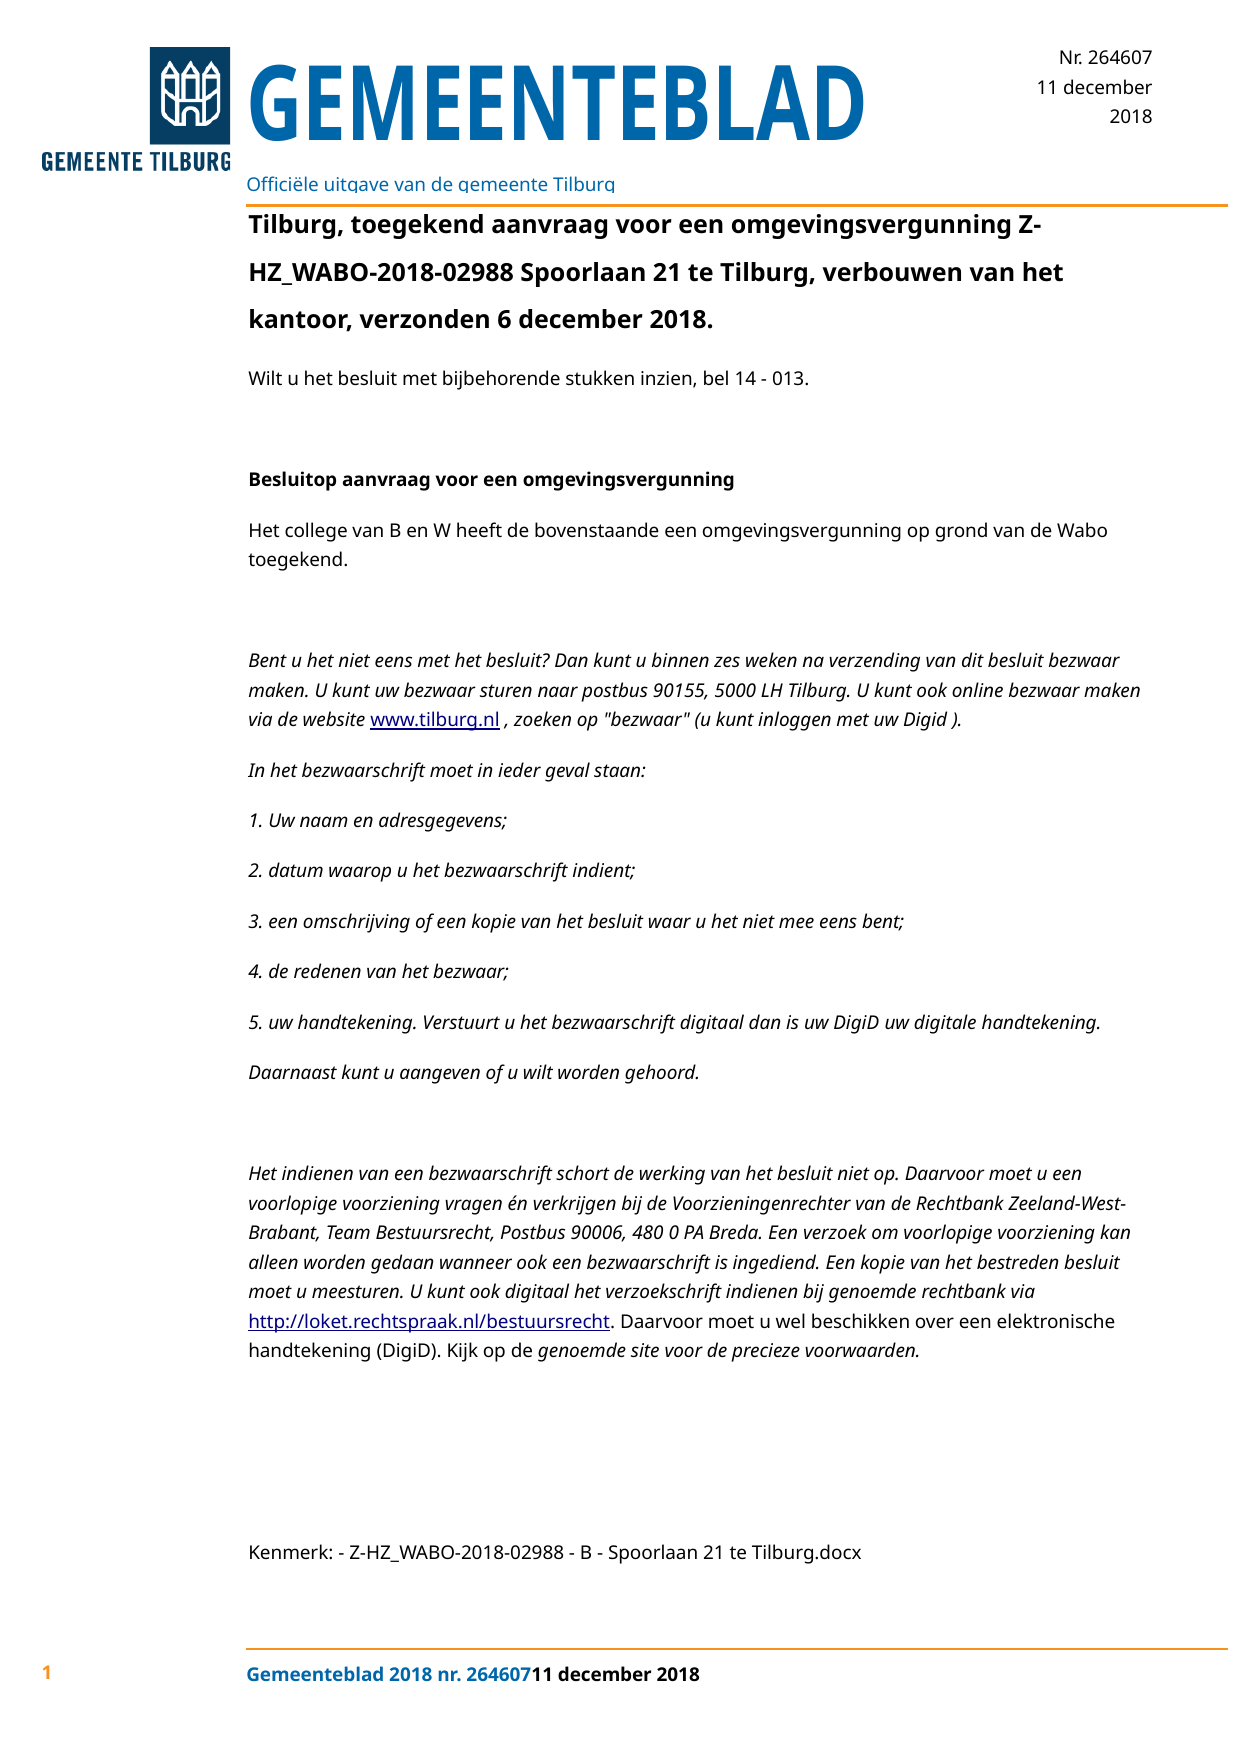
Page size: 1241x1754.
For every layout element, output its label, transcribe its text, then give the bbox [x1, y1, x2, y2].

text Besluitop aanvraag voor een omgevingsvergunning [248, 466, 1152, 492]
text Kenmerk: - Z-HZ_WABO-2018-02988 - B - Spoorlaan 21 te Tilburg.docx [248, 1539, 1152, 1565]
text Tilburg, toegekend aanvraag voor een omgevingsvergunning Z-HZ_WABO-2018-02988 Spoorlaan 21 te Tilburg, verbouwen van het kantoor, verzonden 6 december 2018. [248, 207, 1152, 336]
text 5. uw handtekening. Verstuurt u het bezwaarschrift digitaal dan is uw DigiD uw digitale handtekening. [248, 1009, 1152, 1034]
text 2. datum waarop u het bezwaarschrift indient; [248, 858, 1152, 883]
text In het bezwaarschrift moet in ieder geval staan: [248, 757, 1152, 782]
text Wilt u het besluit met bijbehorende stukken inzien, bel 14 - 013. [248, 366, 1152, 391]
picture [41, 47, 231, 172]
text Bent u het niet eens met het besluit? Dan kunt u binnen zes weken na verzending van dit besluit bezwaar maken. U kunt uw bezwaar sturen naar postbus 90155, 5000 LH Tilburg. U kunt ook online bezwaar maken via de website www.tilburg.nl , zoeken op "bezwaar" (u kunt inloggen met uw Digid ). [248, 647, 1152, 732]
text 3. een omschrijving of een kopie van het besluit waar u het niet mee eens bent; [248, 908, 1152, 934]
text Het indienen van een bezwaarschrift schort de werking van het besluit niet op. Daarvoor moet u een voorlopige voorziening vragen én verkrijgen bij de Voorzieningenrechter van de Rechtbank Zeeland-West-Brabant, Team Bestuursrecht, Postbus 90006, 480 0 PA Breda. Een verzoek om voorlopige voorziening kan alleen worden gedaan wanneer ook een bezwaarschrift is ingediend. Een kopie van het bestreden besluit moet u meesturen. U kunt ook digitaal het verzoekschrift indienen bij genoemde rechtbank via http://loket.rechtspraak.nl/bestuursrecht. Daarvoor moet u wel beschikken over een elektronische handtekening (DigiD). Kijk op de genoemde site voor de precieze voorwaarden. [248, 1160, 1152, 1363]
text Daarnaast kunt u aangeven of u wilt worden gehoord. [248, 1059, 1152, 1085]
text 4. de redenen van het bezwaar; [248, 958, 1152, 984]
text 1. Uw naam en adresgegevens; [248, 807, 1152, 833]
text Het college van B en W heeft de bovenstaande een omgevingsvergunning op grond van de Wabo toegekend. [248, 517, 1152, 572]
